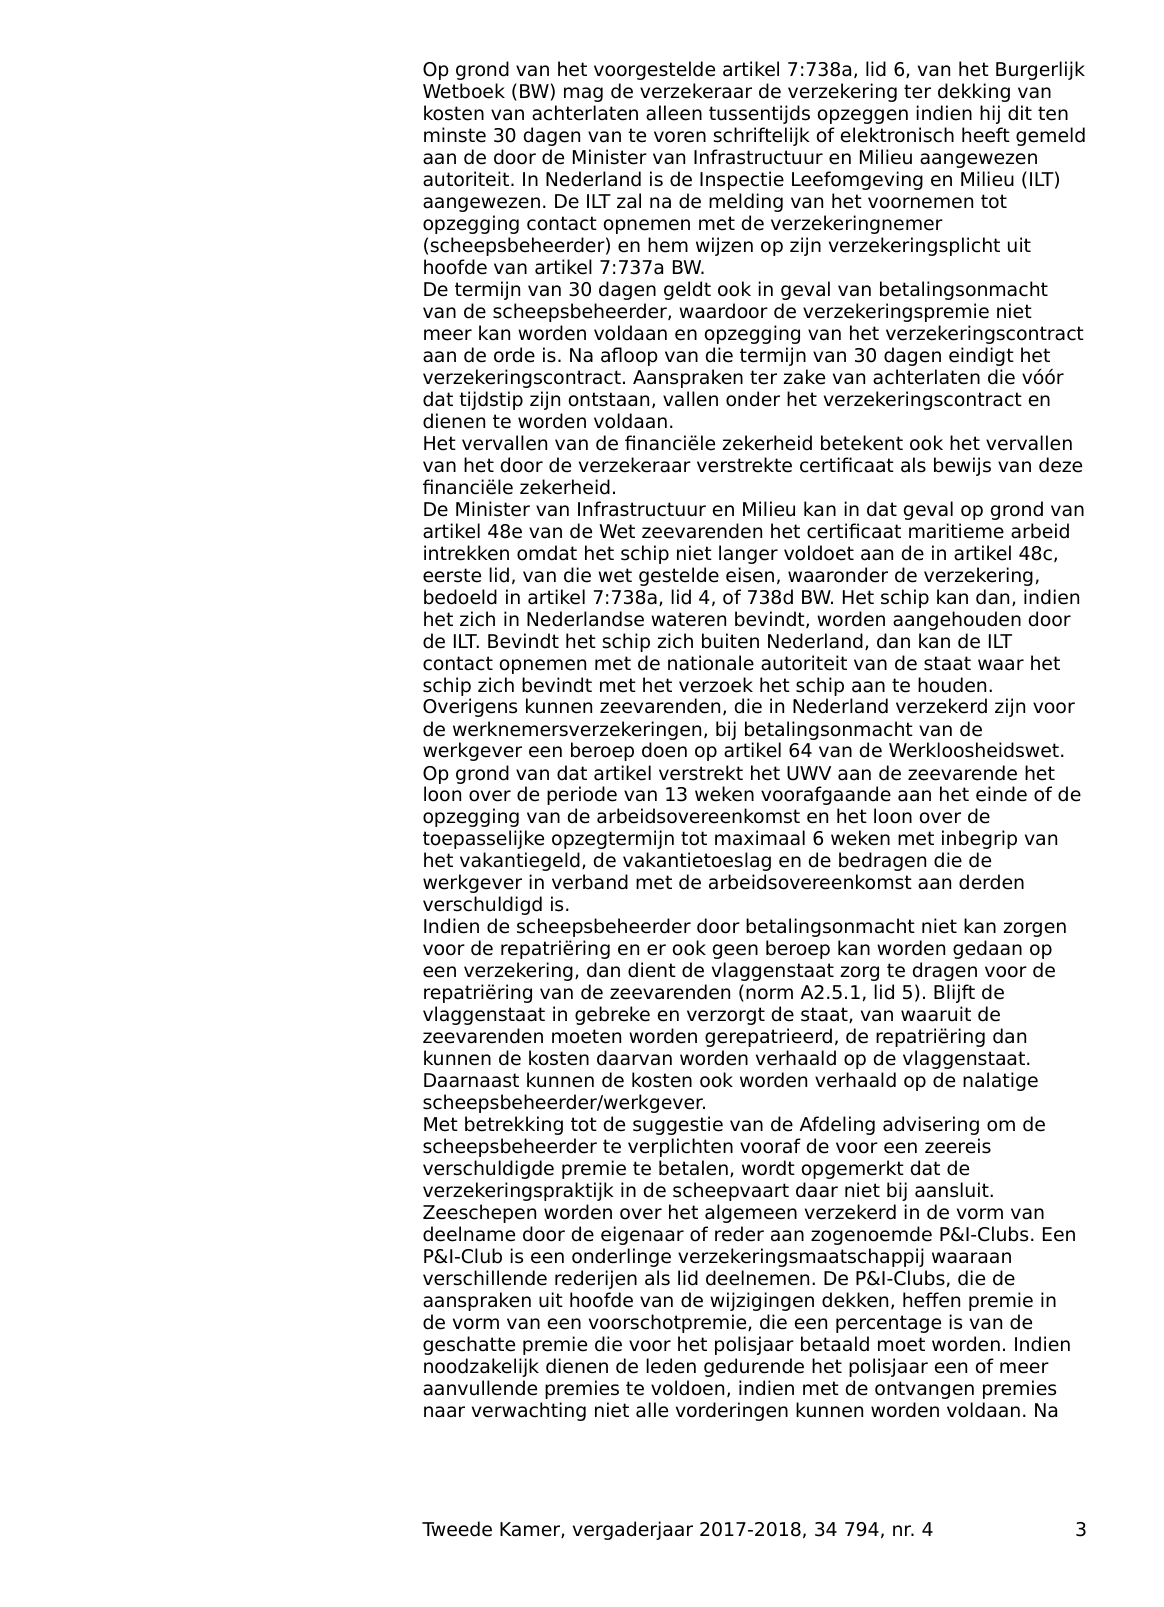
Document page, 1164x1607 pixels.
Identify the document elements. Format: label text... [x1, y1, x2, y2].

text Het vervallen van de financiële zekerheid betekent ook het vervallen van het door de verzekeraar verstrekte certificaat als bewijs van deze financiële zekerheid. [422, 433, 1087, 499]
text Overigens kunnen zeevarenden, die in Nederland verzekerd zijn voor de werknemersverzekeringen, bij betalingsonmacht van de werkgever een beroep doen op artikel 64 van de Werkloosheidswet. Op grond van dat artikel verstrekt het UWV aan de zeevarende het loon over de periode van 13 weken voorafgaande aan het einde of de opzegging van de arbeidsovereenkomst en het loon over de toepasselijke opzegtermijn tot maximaal 6 weken met inbegrip van het vakantiegeld, de vakantietoeslag en de bedragen die de werkgever in verband met de arbeidsovereenkomst aan derden verschuldigd is. [422, 696, 1087, 916]
text Op grond van het voorgestelde artikel 7:738a, lid 6, van het Burgerlijk Wetboek (BW) mag de verzekeraar de verzekering ter dekking van kosten van achterlaten alleen tussentijds opzeggen indien hij dit ten minste 30 dagen van te voren schriftelijk of elektronisch heeft gemeld aan de door de Minister van Infrastructuur en Milieu aangewezen autoriteit. In Nederland is de Inspectie Leefomgeving en Milieu (ILT) aangewezen. De ILT zal na de melding van het voornemen tot opzegging contact opnemen met de verzekeringnemer (scheepsbeheerder) en hem wijzen op zijn verzekeringsplicht uit hoofde van artikel 7:737a BW. [422, 59, 1087, 279]
text Met betrekking tot de suggestie van de Afdeling advisering om de scheepsbeheerder te verplichten vooraf de voor een zeereis verschuldigde premie te betalen, wordt opgemerkt dat de verzekeringspraktijk in de scheepvaart daar niet bij aansluit. Zeeschepen worden over het algemeen verzekerd in de vorm van deelname door de eigenaar of reder aan zogenoemde P&I-Clubs. Een P&I-Club is een onderlinge verzekeringsmaatschappij waaraan verschillende rederijen als lid deelnemen. De P&I-Clubs, die de aanspraken uit hoofde van de wijzigingen dekken, heffen premie in de vorm van een voorschotpremie, die een percentage is van de geschatte premie die voor het polisjaar betaald moet worden. Indien noodzakelijk dienen de leden gedurende het polisjaar een of meer aanvullende premies te voldoen, indien met de ontvangen premies naar verwachting niet alle vorderingen kunnen worden voldaan. Na [422, 1114, 1087, 1422]
text De termijn van 30 dagen geldt ook in geval van betalingsonmacht van de scheepsbeheerder, waardoor de verzekeringspremie niet meer kan worden voldaan en opzegging van het verzekeringscontract aan de orde is. Na afloop van die termijn van 30 dagen eindigt het verzekeringscontract. Aanspraken ter zake van achterlaten die vóór dat tijdstip zijn ontstaan, vallen onder het verzekeringscontract en dienen te worden voldaan. [422, 279, 1087, 433]
text Indien de scheepsbeheerder door betalingsonmacht niet kan zorgen voor de repatriëring en er ook geen beroep kan worden gedaan op een verzekering, dan dient de vlaggenstaat zorg te dragen voor de repatriëring van de zeevarenden (norm A2.5.1, lid 5). Blijft de vlaggenstaat in gebreke en verzorgt de staat, van waaruit de zeevarenden moeten worden gerepatrieerd, de repatriëring dan kunnen de kosten daarvan worden verhaald op de vlaggenstaat. Daarnaast kunnen de kosten ook worden verhaald op de nalatige scheepsbeheerder/werkgever. [422, 916, 1087, 1114]
text De Minister van Infrastructuur en Milieu kan in dat geval op grond van artikel 48e van de Wet zeevarenden het certificaat maritieme arbeid intrekken omdat het schip niet langer voldoet aan de in artikel 48c, eerste lid, van die wet gestelde eisen, waaronder de verzekering, bedoeld in artikel 7:738a, lid 4, of 738d BW. Het schip kan dan, indien het zich in Nederlandse wateren bevindt, worden aangehouden door de ILT. Bevindt het schip zich buiten Nederland, dan kan de ILT contact opnemen met de nationale autoriteit van de staat waar het schip zich bevindt met het verzoek het schip aan te houden. [422, 499, 1087, 696]
